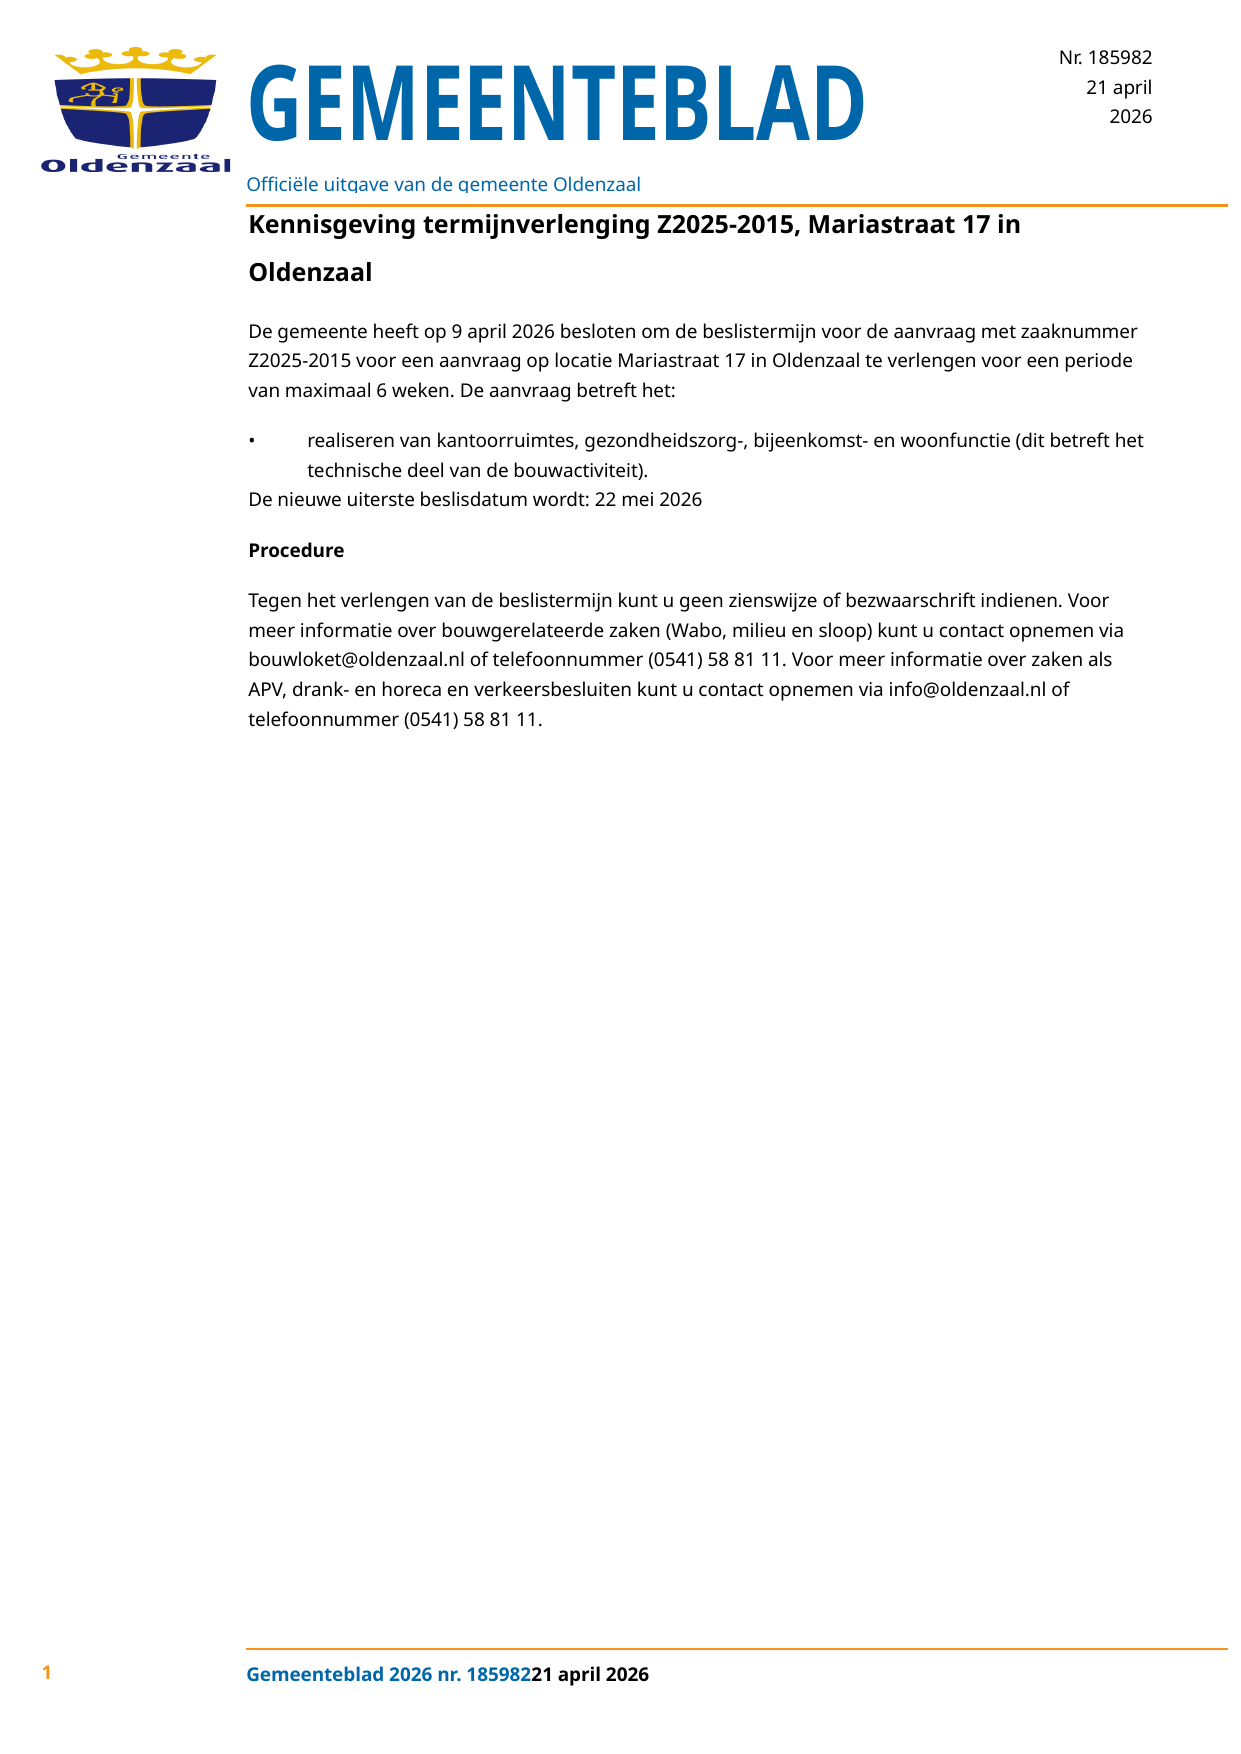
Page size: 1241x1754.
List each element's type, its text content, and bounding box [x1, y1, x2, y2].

picture [41, 47, 231, 172]
text Procedure [248, 537, 1152, 563]
text De nieuwe uiterste beslisdatum wordt: 22 mei 2026 [248, 487, 1152, 512]
text Tegen het verlengen van de beslistermijn kunt u geen zienswijze of bezwaarschrift indienen. Voor meer informatie over bouwgerelateerde zaken (Wabo, milieu en sloop) kunt u contact opnemen via bouwloket@oldenzaal.nl of telefoonnummer (0541) 58 81 11. Voor meer informatie over zaken als APV, drank- en horeca en verkeersbesluiten kunt u contact opnemen via info@oldenzaal.nl of telefoonnummer (0541) 58 81 11. [248, 587, 1152, 732]
text Kennisgeving termijnverlenging Z2025-2015, Mariastraat 17 in Oldenzaal [248, 207, 1152, 288]
text De gemeente heeft op 9 april 2026 besloten om de beslistermijn voor de aanvraag met zaaknummer Z2025-2015 voor een aanvraag op locatie Mariastraat 17 in Oldenzaal te verlengen voor een periode van maximaal 6 weken. De aanvraag betreft het: [248, 318, 1152, 403]
list realiseren van kantoorruimtes, gezondheidszorg-, bijeenkomst- en woonfunctie (dit betreft het technische deel van de bouwactiviteit). [248, 427, 1152, 483]
